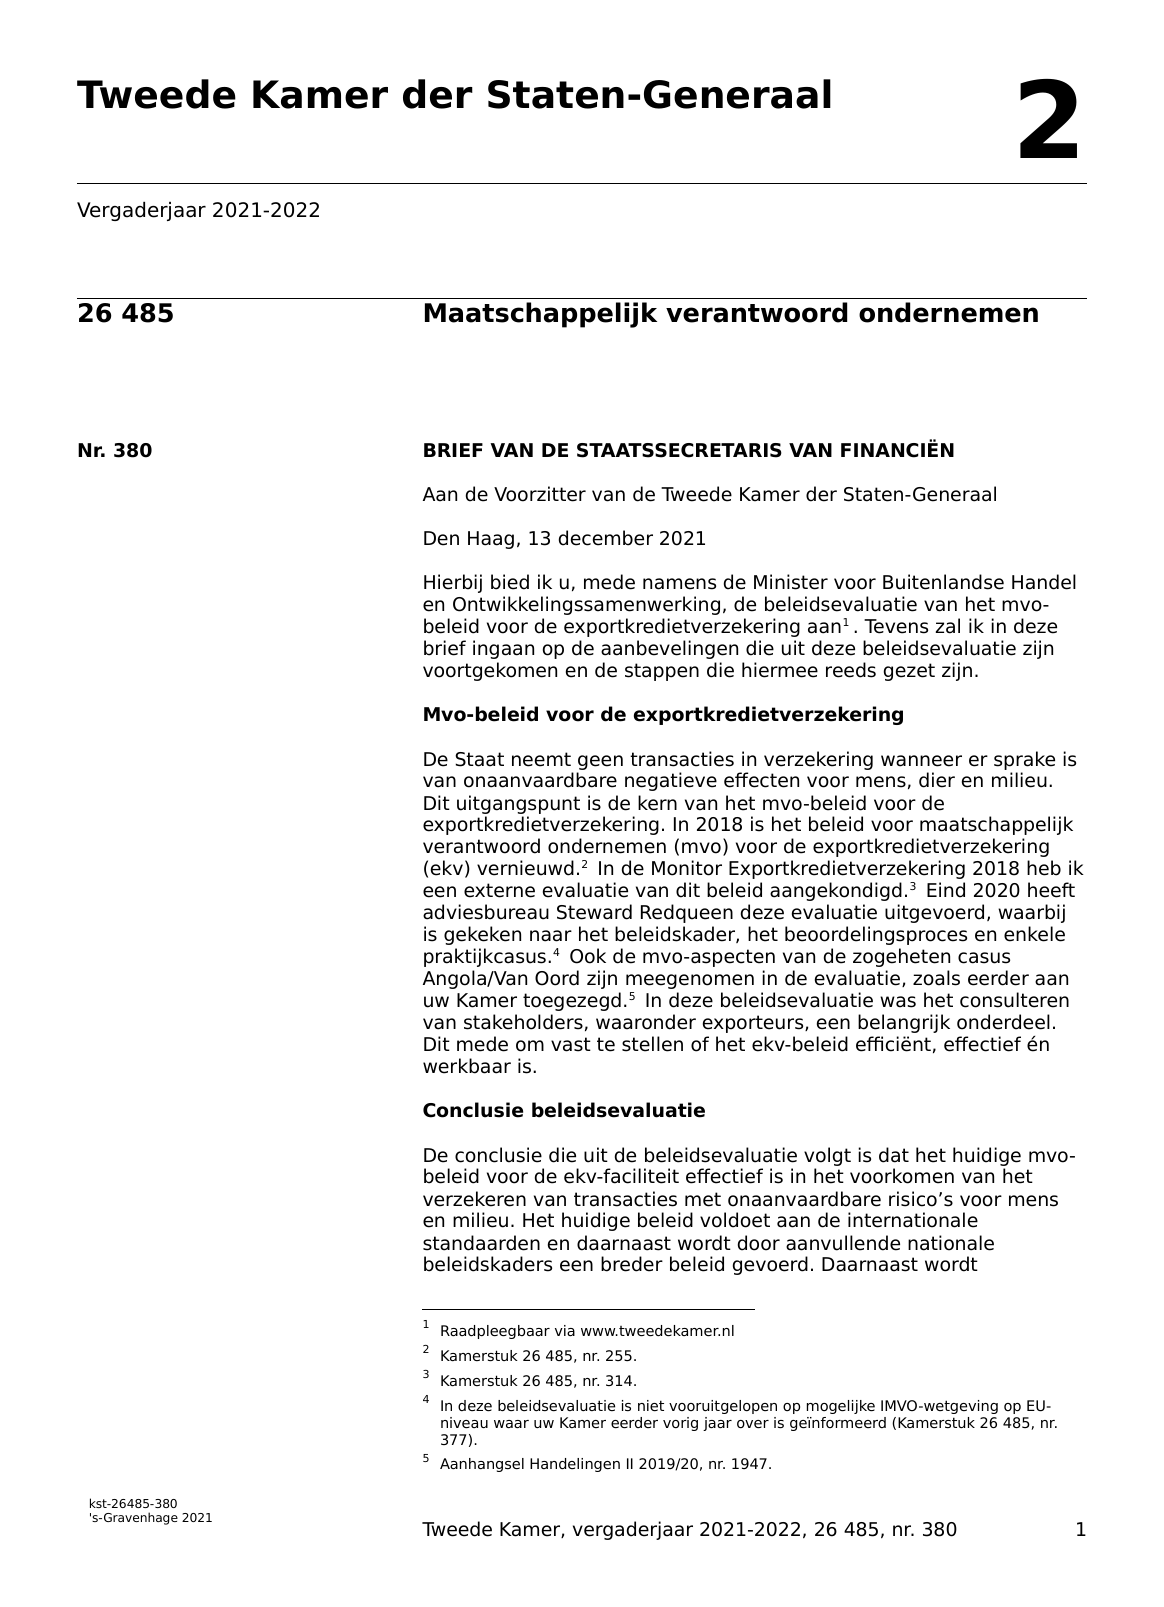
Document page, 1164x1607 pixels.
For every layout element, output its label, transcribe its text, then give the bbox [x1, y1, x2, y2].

text Kamerstuk 26 485, nr. 255. [422, 1343, 1087, 1366]
text De Staat neemt geen transacties in verzekering wanneer er sprake is van onaanvaardbare negatieve effecten voor mens, dier en milieu. Dit uitgangspunt is de kern van het mvo-beleid voor de exportkredietverzekering. In 2018 is het beleid voor maatschappelijk verantwoord ondernemen (mvo) voor de exportkredietverzekering (ekv) vernieuwd. In de Monitor Exportkredietverzekering 2018 heb ik een externe evaluatie van dit beleid aangekondigd. Eind 2020 heeft adviesbureau Steward Redqueen deze evaluatie uitgevoerd, waarbij is gekeken naar het beleidskader, het beoordelingsproces en enkele praktijkcasus. Ook de mvo-aspecten van de zogeheten casus Angola/Van Oord zijn meegenomen in de evaluatie, zoals eerder aan uw Kamer toegezegd. In deze beleidsevaluatie was het consulteren van stakeholders, waaronder exporteurs, een belangrijk onderdeel. Dit mede om vast te stellen of het ekv-beleid efficiënt, effectief én werkbaar is. [422, 748, 1087, 1078]
text Aanhangsel Handelingen II 2019/20, nr. 1947. [422, 1452, 1087, 1474]
subtitle 26 485 Maatschappelijk verantwoord ondernemen [77, 299, 1087, 329]
text 's-Gravenhage 2021 [88, 1511, 323, 1525]
table_header 2 [886, 59, 1087, 183]
text Hierbij bied ik u, mede namens de Minister voor Buitenlandse Handel en Ontwikkelingssamenwerking, de beleidsevaluatie van het mvo-beleid voor de exportkredietverzekering aan. Tevens zal ik in deze brief ingaan op de aanbevelingen die uit deze beleidsevaluatie zijn voortgekomen en de stappen die hiermee reeds gezet zijn. [422, 572, 1087, 682]
text Den Haag, 13 december 2021 [422, 528, 1087, 550]
text Aan de Voorzitter van de Tweede Kamer der Staten-Generaal [422, 484, 1087, 506]
text Raadpleegbaar via www.tweedekamer.nl [422, 1318, 1087, 1341]
table_header Tweede Kamer der Staten-Generaal [77, 59, 886, 183]
text De conclusie die uit de beleidsevaluatie volgt is dat het huidige mvo-beleid voor de ekv-faciliteit effectief is in het voorkomen van het verzekeren van transacties met onaanvaardbare risico’s voor mens en milieu. Het huidige beleid voldoet aan de internationale standaarden en daarnaast wordt door aanvullende nationale beleidskaders een breder beleid gevoerd. Daarnaast wordt [422, 1144, 1087, 1276]
text Kamerstuk 26 485, nr. 314. [422, 1368, 1087, 1391]
subtitle Nr. 380 BRIEF VAN DE STAATSSECRETARIS VAN FINANCIËN [77, 440, 1087, 462]
subtitle Mvo-beleid voor de exportkredietverzekering [422, 704, 1087, 726]
text In deze beleidsevaluatie is niet vooruitgelopen op mogelijke IMVO-wetgeving op EU-niveau waar uw Kamer eerder vorig jaar over is geïnformeerd (Kamerstuk 26 485, nr. 377). [422, 1393, 1087, 1449]
table_cell Vergaderjaar 2021-2022 [77, 184, 1087, 298]
subtitle Conclusie beleidsevaluatie [422, 1100, 1087, 1122]
text kst-26485-380 [88, 1497, 323, 1511]
